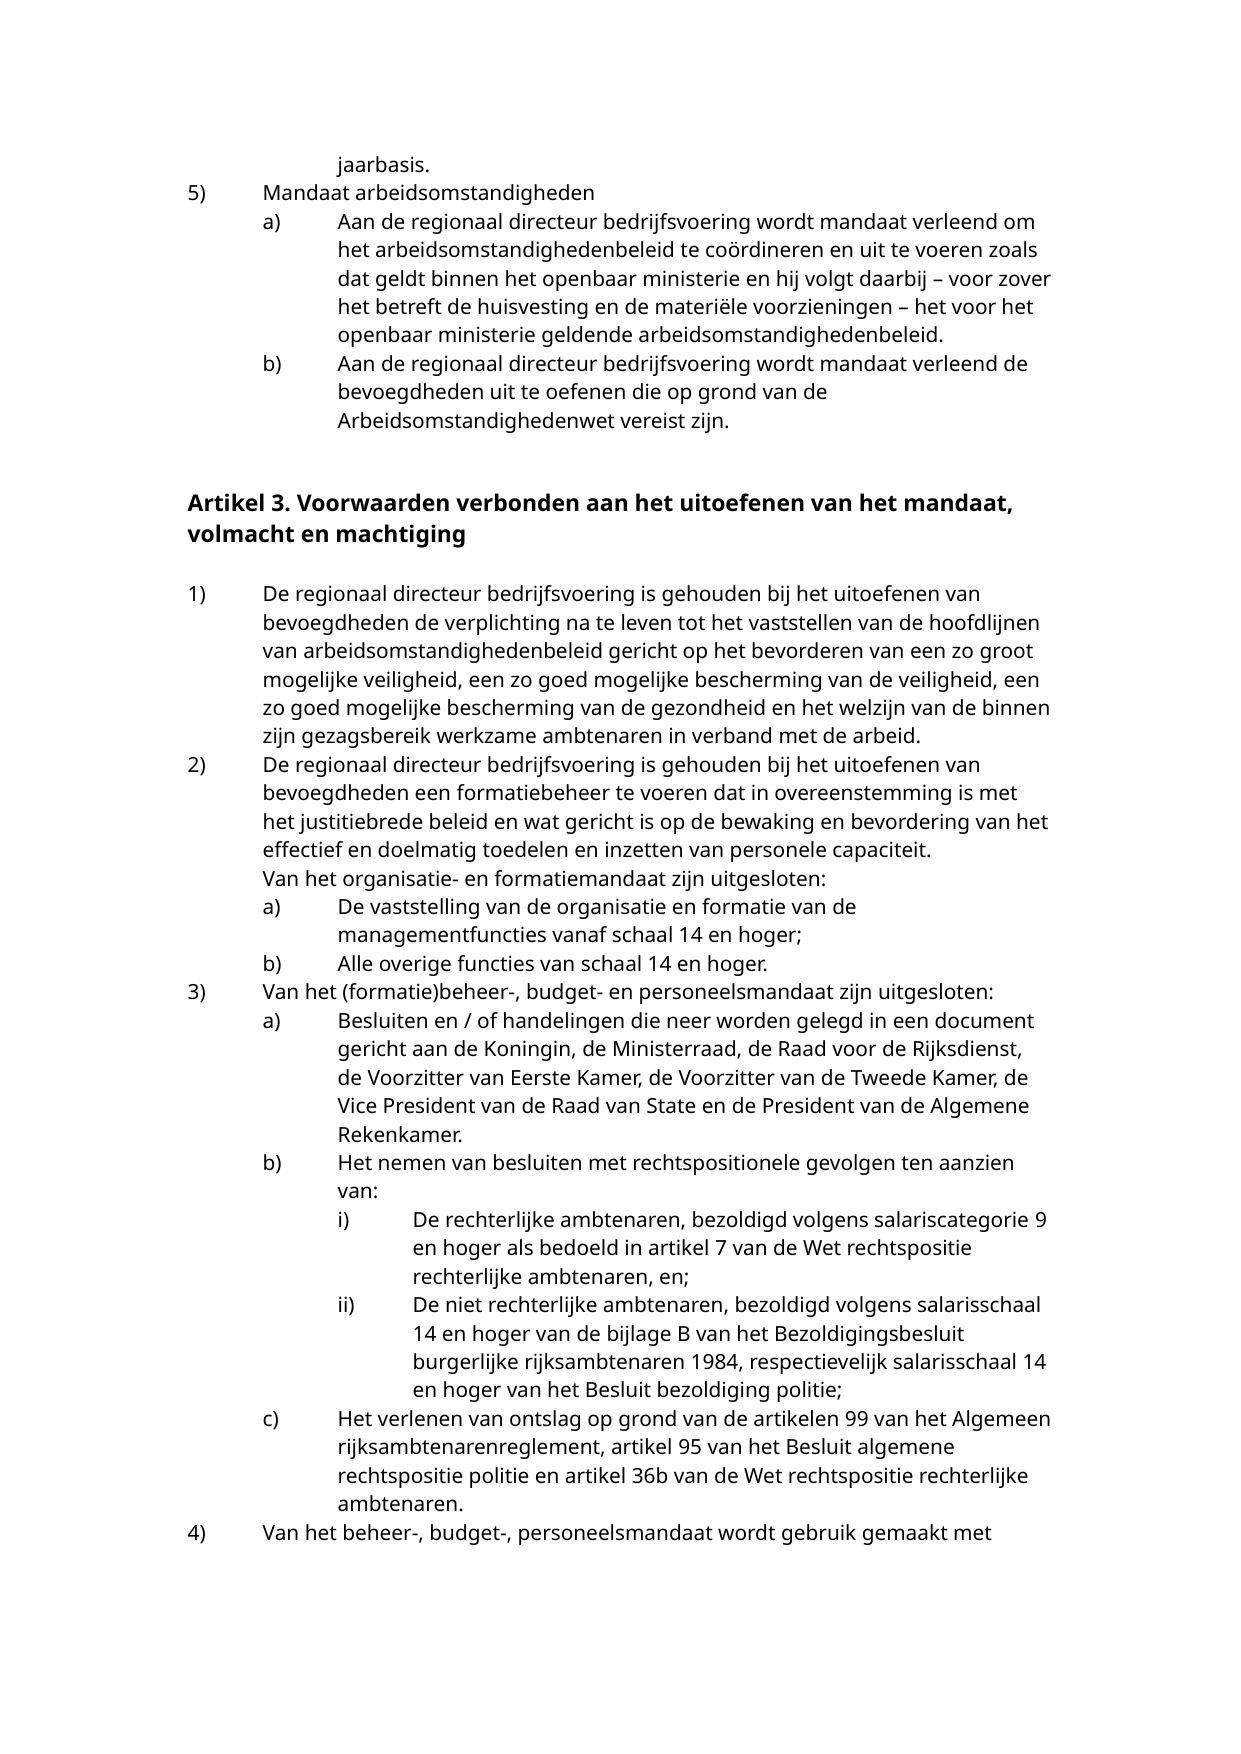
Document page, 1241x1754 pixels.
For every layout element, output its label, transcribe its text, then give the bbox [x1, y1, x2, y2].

list De regionaal directeur bedrijfsvoering is gehouden bij het uitoefenen van bevoegdheden de verplichting na te leven tot het vaststellen van de hoofdlijnen van arbeidsomstandighedenbeleid gericht op het bevorderen van een zo groot mogelijke veiligheid, een zo goed mogelijke bescherming van de veiligheid, een zo goed mogelijke bescherming van de gezondheid en het welzijn van de binnen zijn gezagsbereik werkzame ambtenaren in verband met de arbeid. [187, 579, 1053, 750]
list De niet rechterlijke ambtenaren, bezoldigd volgens salarisschaal 14 en hoger van de bijlage B van het Bezoldigingsbesluit burgerlijke rijksambtenaren 1984, respectievelijk salarisschaal 14 en hoger van het Besluit bezoldiging politie; [337, 1290, 1053, 1404]
list De rechterlijke ambtenaren, bezoldigd volgens salariscategorie 9 en hoger als bedoeld in artikel 7 van de Wet rechtspositie rechterlijke ambtenaren, en; [337, 1205, 1053, 1290]
list Het nemen van besluiten met rechtspositionele gevolgen ten aanzien van: [262, 1148, 1053, 1205]
list Van het (formatie)beheer-, budget- en personeelsmandaat zijn uitgesloten: [187, 977, 1053, 1006]
list Aan de regionaal directeur bedrijfsvoering wordt mandaat verleend om het arbeidsomstandighedenbeleid te coördineren en uit te voeren zoals dat geldt binnen het openbaar ministerie en hij volgt daarbij – voor zover het betreft de huisvesting en de materiële voorzieningen – het voor het openbaar ministerie geldende arbeidsomstandighedenbeleid. [262, 207, 1053, 349]
list Het verlenen van ontslag op grond van de artikelen 99 van het Algemeen rijksambtenarenreglement, artikel 95 van het Besluit algemene rechtspositie politie en artikel 36b van de Wet rechtspositie rechterlijke ambtenaren. [262, 1404, 1053, 1518]
list De vaststelling van de organisatie en formatie van de managementfuncties vanaf schaal 14 en hoger; [262, 892, 1053, 949]
subtitle Artikel 3. Voorwaarden verbonden aan het uitoefenen van het mandaat, volmacht en machtiging [187, 487, 1053, 549]
list Alle overige functies van schaal 14 en hoger. [262, 949, 1053, 977]
list jaarbasis. [262, 150, 1053, 178]
list Aan de regionaal directeur bedrijfsvoering wordt mandaat verleend de bevoegdheden uit te oefenen die op grond van de Arbeidsomstandighedenwet vereist zijn. [262, 349, 1053, 434]
list Van het beheer-, budget-, personeelsmandaat wordt gebruik gemaakt met [187, 1518, 1053, 1546]
list Besluiten en / of handelingen die neer worden gelegd in een document gericht aan de Koningin, de Ministerraad, de Raad voor de Rijksdienst, de Voorzitter van Eerste Kamer, de Voorzitter van de Tweede Kamer, de Vice President van de Raad van State en de President van de Algemene Rekenkamer. [262, 1006, 1053, 1148]
list Mandaat arbeidsomstandigheden [187, 178, 1053, 207]
list Van het organisatie- en formatiemandaat zijn uitgesloten: [187, 864, 1053, 892]
list De regionaal directeur bedrijfsvoering is gehouden bij het uitoefenen van bevoegdheden een formatiebeheer te voeren dat in overeenstemming is met het justitiebrede beleid en wat gericht is op de bewaking en bevordering van het effectief en doelmatig toedelen en inzetten van personele capaciteit. [187, 750, 1053, 864]
